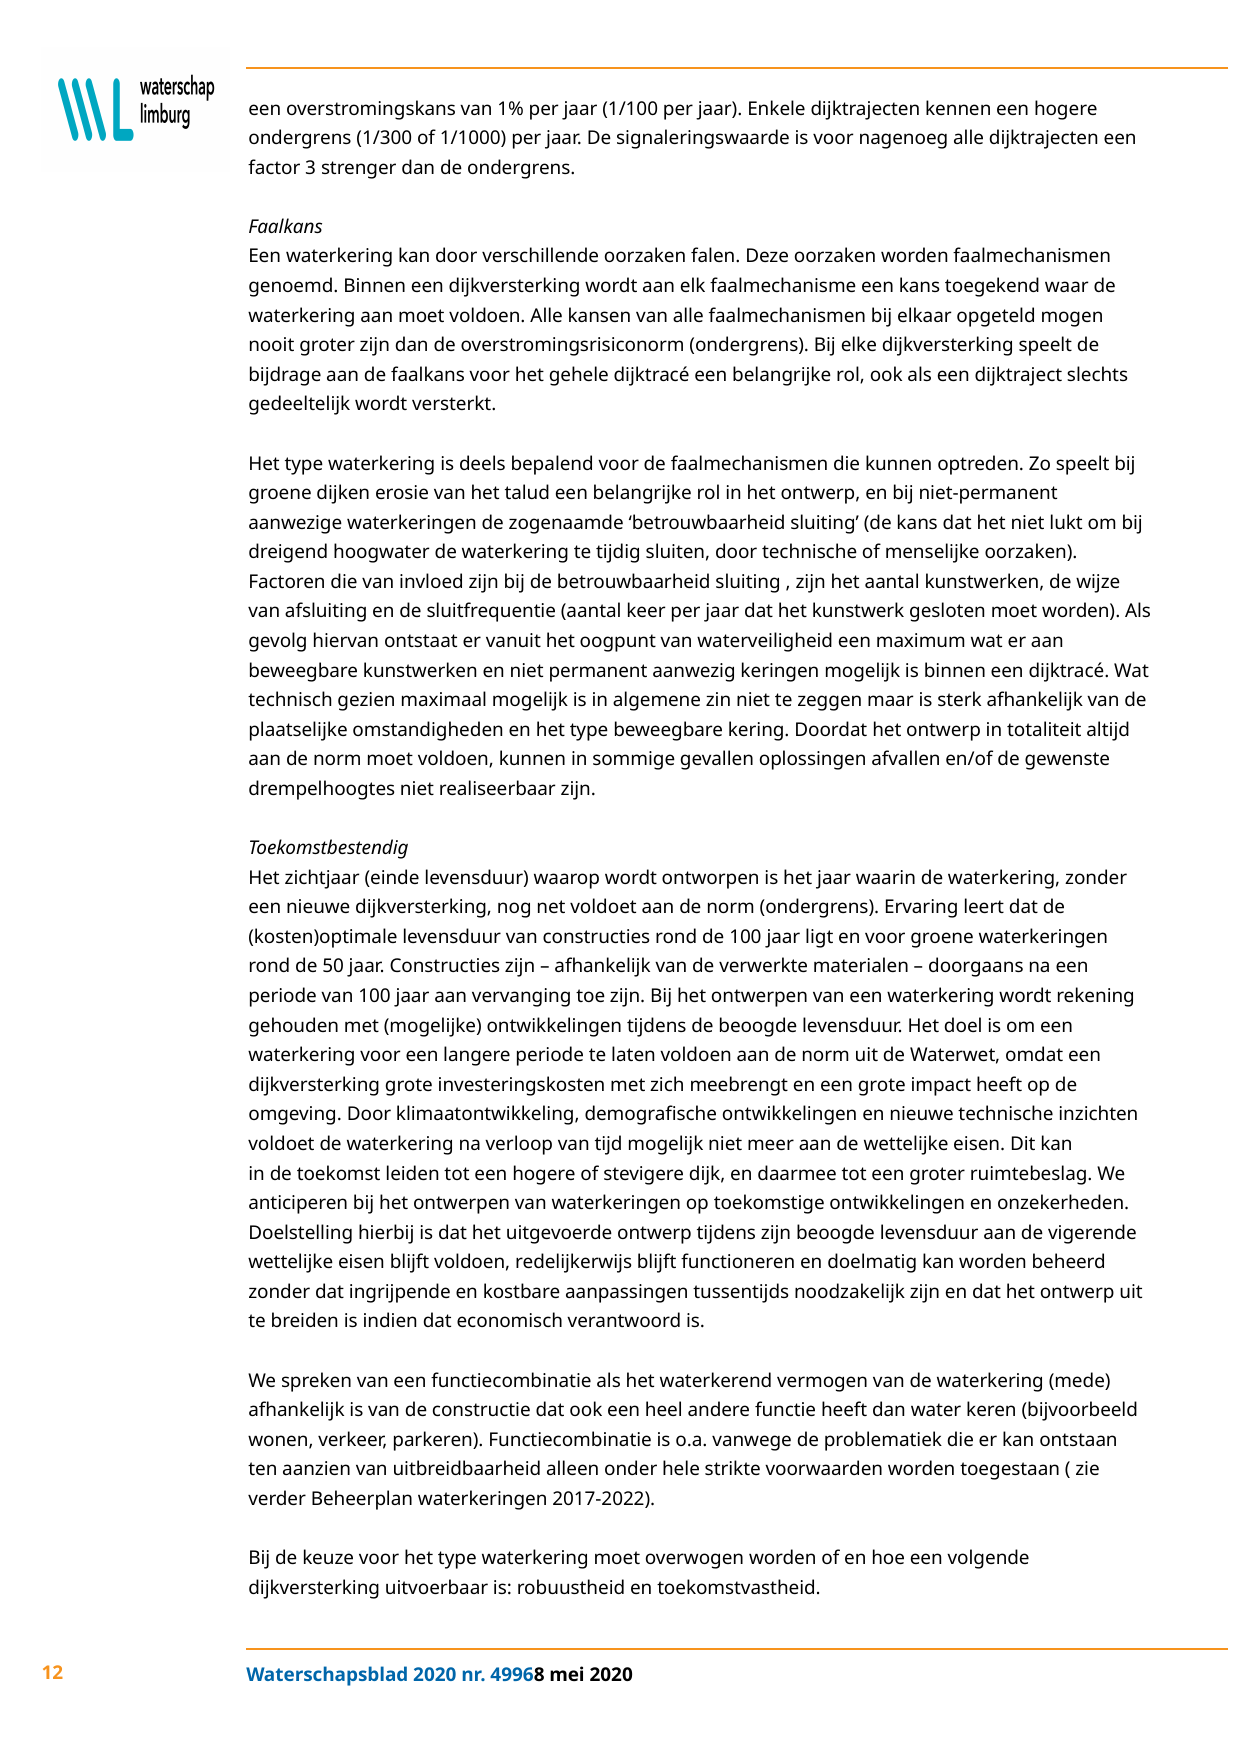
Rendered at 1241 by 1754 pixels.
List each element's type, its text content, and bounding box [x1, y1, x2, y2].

text een overstromingskans van 1% per jaar (1/100 per jaar). Enkele dijktrajecten kennen een hogere ondergrens (1/300 of 1/1000) per jaar. De signaleringswaarde is voor nagenoeg alle dijktrajecten een factor 3 strenger dan de ondergrens. [248, 95, 1152, 180]
text Het type waterkering is deels bepalend voor de faalmechanismen die kunnen optreden. Zo speelt bij groene dijken erosie van het talud een belangrijke rol in het ontwerp, en bij niet-permanent aanwezige waterkeringen de zogenaamde ‘betrouwbaarheid sluiting’ (de kans dat het niet lukt om bij dreigend hoogwater de waterkering te tijdig sluiten, door technische of menselijke oorzaken). Factoren die van invloed zijn bij de betrouwbaarheid sluiting , zijn het aantal kunstwerken, de wijze van afsluiting en de sluitfrequentie (aantal keer per jaar dat het kunstwerk gesloten moet worden). Als gevolg hiervan ontstaat er vanuit het oogpunt van waterveiligheid een maximum wat er aan beweegbare kunstwerken en niet permanent aanwezig keringen mogelijk is binnen een dijktracé. Wat technisch gezien maximaal mogelijk is in algemene zin niet te zeggen maar is sterk afhankelijk van de plaatselijke omstandigheden en het type beweegbare kering. Doordat het ontwerp in totaliteit altijd aan de norm moet voldoen, kunnen in sommige gevallen oplossingen afvallen en/of de gewenste drempelhoogtes niet realiseerbaar zijn. [248, 450, 1152, 801]
text Bij de keuze voor het type waterkering moet overwogen worden of en hoe een volgende dijkversterking uitvoerbaar is: robuustheid en toekomstvastheid. [248, 1544, 1152, 1600]
text We spreken van een functiecombinatie als het waterkerend vermogen van de waterkering (mede) afhankelijk is van de constructie dat ook een heel andere functie heeft dan water keren (bijvoorbeeld wonen, verkeer, parkeren). Functiecombinatie is o.a. vanwege de problematiek die er kan ontstaan ten aanzien van uitbreidbaarheid alleen onder hele strikte voorwaarden worden toegestaan ( zie verder Beheerplan waterkeringen 2017-2022). [248, 1367, 1152, 1511]
text Een waterkering kan door verschillende oorzaken falen. Deze oorzaken worden faalmechanismen genoemd. Binnen een dijkversterking wordt aan elk faalmechanisme een kans toegekend waar de waterkering aan moet voldoen. Alle kansen van alle faalmechanismen bij elkaar opgeteld mogen nooit groter zijn dan de overstromingsrisiconorm (ondergrens). Bij elke dijkversterking speelt de bijdrage aan de faalkans voor het gehele dijktracé een belangrijke rol, ook als een dijktraject slechts gedeeltelijk wordt versterkt. [248, 243, 1152, 416]
text Toekomstbestendig [248, 834, 1152, 860]
text Het zichtjaar (einde levensduur) waarop wordt ontworpen is het jaar waarin de waterkering, zonder een nieuwe dijkversterking, nog net voldoet aan de norm (ondergrens). Ervaring leert dat de (kosten)optimale levensduur van constructies rond de 100 jaar ligt en voor groene waterkeringen rond de 50 jaar. Constructies zijn – afhankelijk van de verwerkte materialen – doorgaans na een periode van 100 jaar aan vervanging toe zijn. Bij het ontwerpen van een waterkering wordt rekening gehouden met (mogelijke) ontwikkelingen tijdens de beoogde levensduur. Het doel is om een waterkering voor een langere periode te laten voldoen aan de norm uit de Waterwet, omdat een dijkversterking grote investeringskosten met zich meebrengt en een grote impact heeft op de omgeving. Door klimaatontwikkeling, demografische ontwikkelingen en nieuwe technische inzichten voldoet de waterkering na verloop van tijd mogelijk niet meer aan de wettelijke eisen. Dit kan [248, 864, 1152, 1156]
text in de toekomst leiden tot een hogere of stevigere dijk, en daarmee tot een groter ruimtebeslag. We anticiperen bij het ontwerpen van waterkeringen op toekomstige ontwikkelingen en onzekerheden. Doelstelling hierbij is dat het uitgevoerde ontwerp tijdens zijn beoogde levensduur aan de vigerende wettelijke eisen blijft voldoen, redelijkerwijs blijft functioneren en doelmatig kan worden beheerd zonder dat ingrijpende en kostbare aanpassingen tussentijds noodzakelijk zijn en dat het ontwerp uit te breiden is indien dat economisch verantwoord is. [248, 1160, 1152, 1333]
picture [41, 47, 231, 172]
text Faalkans [248, 213, 1152, 239]
